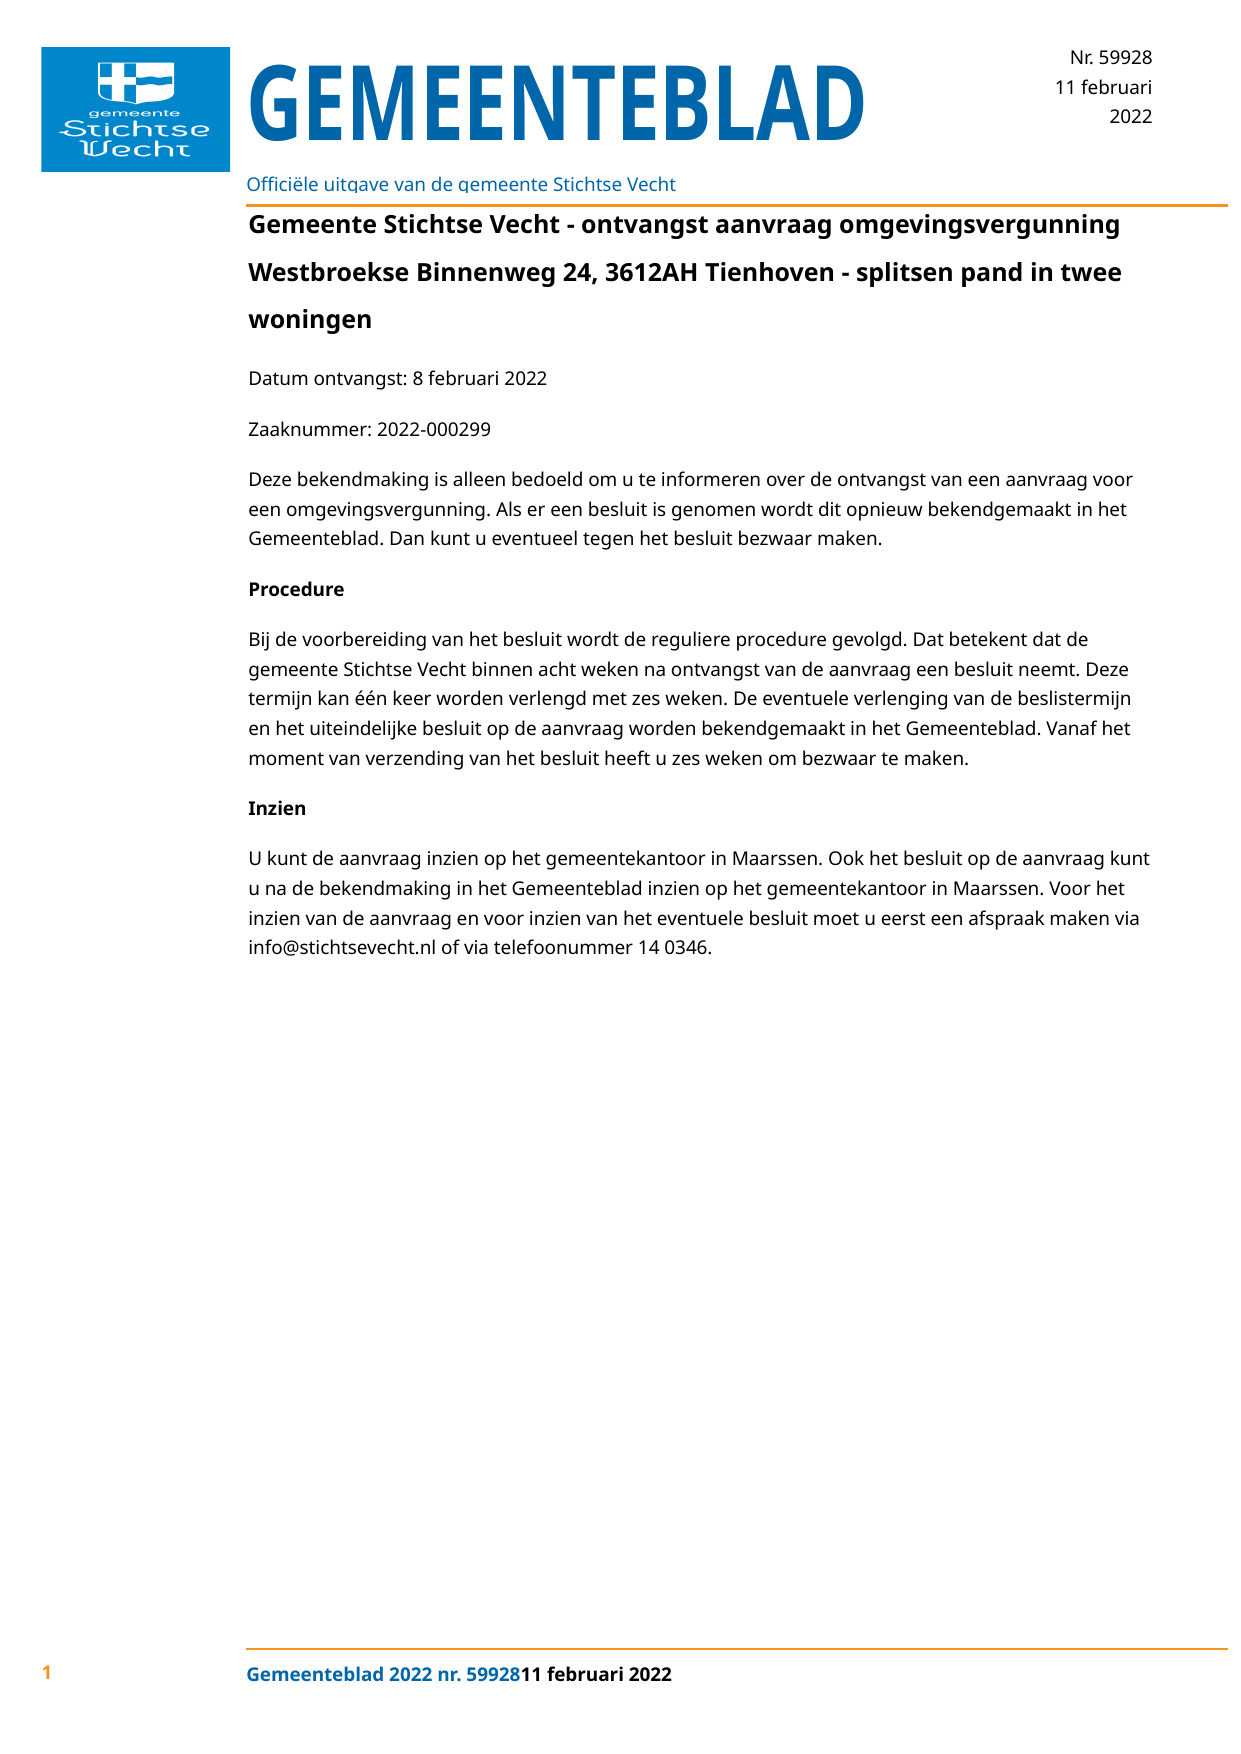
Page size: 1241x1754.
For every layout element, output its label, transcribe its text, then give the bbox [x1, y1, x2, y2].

text Procedure [248, 576, 1152, 602]
text Inzien [248, 795, 1152, 821]
text U kunt de aanvraag inzien op het gemeentekantoor in Maarssen. Ook het besluit op de aanvraag kunt u na de bekendmaking in het Gemeenteblad inzien op het gemeentekantoor in Maarssen. Voor het inzien van de aanvraag en voor inzien van het eventuele besluit moet u eerst een afspraak maken via info@stichtsevecht.nl of via telefoonummer 14 0346. [248, 846, 1152, 960]
text Gemeente Stichtse Vecht - ontvangst aanvraag omgevingsvergunning Westbroekse Binnenweg 24, 3612AH Tienhoven - splitsen pand in twee woningen [248, 207, 1152, 336]
picture [99, 63, 135, 101]
text Zaaknummer: 2022-000299 [248, 416, 1152, 442]
text Datum ontvangst: 8 februari 2022 [248, 366, 1152, 391]
picture [137, 63, 174, 103]
text Bij de voorbereiding van het besluit wordt de reguliere procedure gevolgd. Dat betekent dat de gemeente Stichtse Vecht binnen acht weken na ontvangst van de aanvraag een besluit neemt. Deze termijn kan één keer worden verlengd met zes weken. De eventuele verlenging van de beslistermijn en het uiteindelijke besluit op de aanvraag worden bekendgemaakt in het Gemeenteblad. Vanaf het moment van verzending van het besluit heeft u zes weken om bezwaar te maken. [248, 626, 1152, 770]
text Deze bekendmaking is alleen bedoeld om u te informeren over de ontvangst van een aanvraag voor een omgevingsvergunning. Als er een besluit is genomen wordt dit opnieuw bekendgemaakt in het Gemeenteblad. Dan kunt u eventueel tegen het besluit bezwaar maken. [248, 466, 1152, 551]
